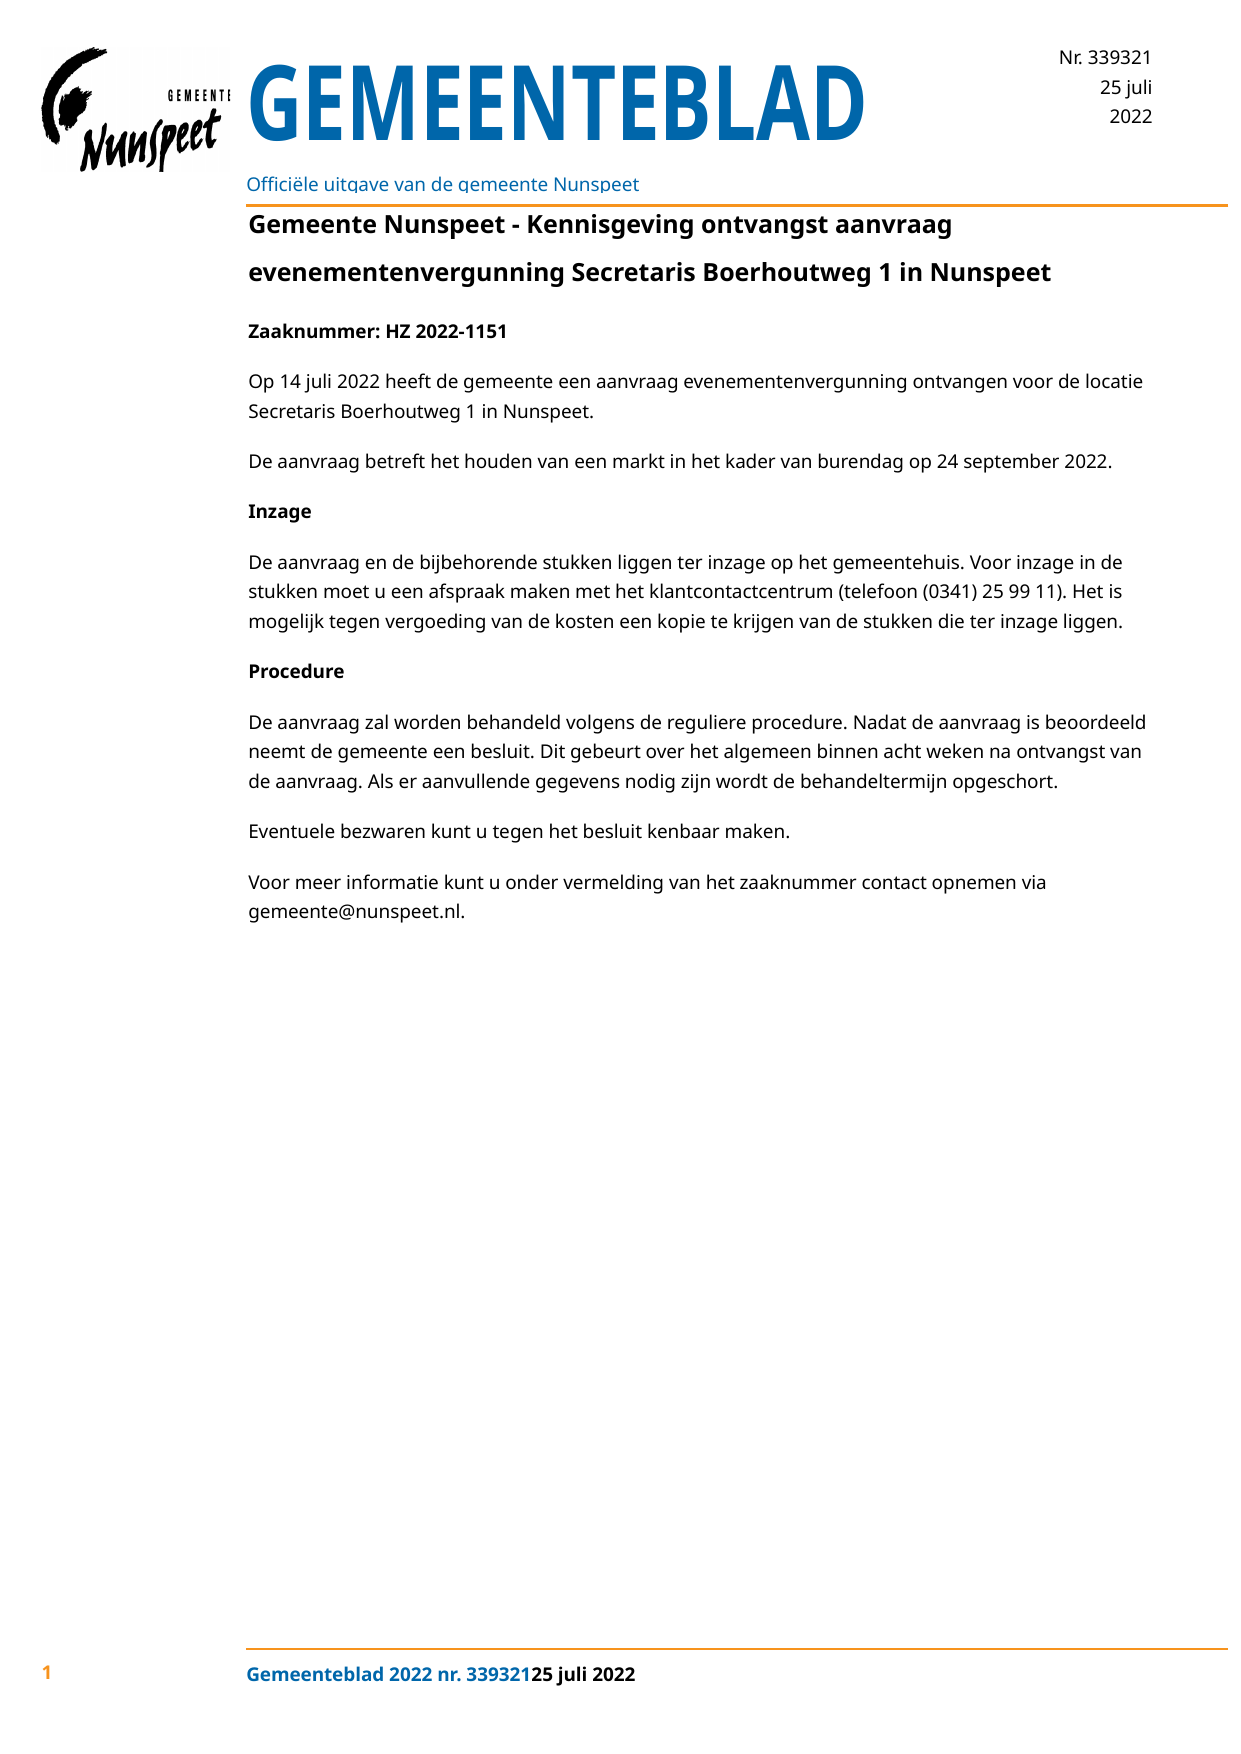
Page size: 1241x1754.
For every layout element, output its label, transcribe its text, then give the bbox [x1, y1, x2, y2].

picture [41, 47, 231, 172]
text De aanvraag zal worden behandeld volgens de reguliere procedure. Nadat de aanvraag is beoordeeld neemt de gemeente een besluit. Dit gebeurt over het algemeen binnen acht weken na ontvangst van de aanvraag. Als er aanvullende gegevens nodig zijn wordt de behandeltermijn opgeschort. [248, 709, 1152, 794]
text Procedure [248, 659, 1152, 684]
text Op 14 juli 2022 heeft de gemeente een aanvraag evenementenvergunning ontvangen voor de locatie Secretaris Boerhoutweg 1 in Nunspeet. [248, 368, 1152, 424]
text Eventuele bezwaren kunt u tegen het besluit kenbaar maken. [248, 819, 1152, 844]
text Voor meer informatie kunt u onder vermelding van het zaaknummer contact opnemen via gemeente@nunspeet.nl. [248, 869, 1152, 924]
text Zaaknummer: HZ 2022-1151 [248, 318, 1152, 344]
text De aanvraag betreft het houden van een markt in het kader van burendag op 24 september 2022. [248, 448, 1152, 474]
text Gemeente Nunspeet - Kennisgeving ontvangst aanvraag evenementenvergunning Secretaris Boerhoutweg 1 in Nunspeet [248, 207, 1152, 288]
text Inzage [248, 499, 1152, 524]
text De aanvraag en de bijbehorende stukken liggen ter inzage op het gemeentehuis. Voor inzage in de stukken moet u een afspraak maken met het klantcontactcentrum (telefoon (0341) 25 99 11). Het is mogelijk tegen vergoeding van de kosten een kopie te krijgen van de stukken die ter inzage liggen. [248, 549, 1152, 634]
